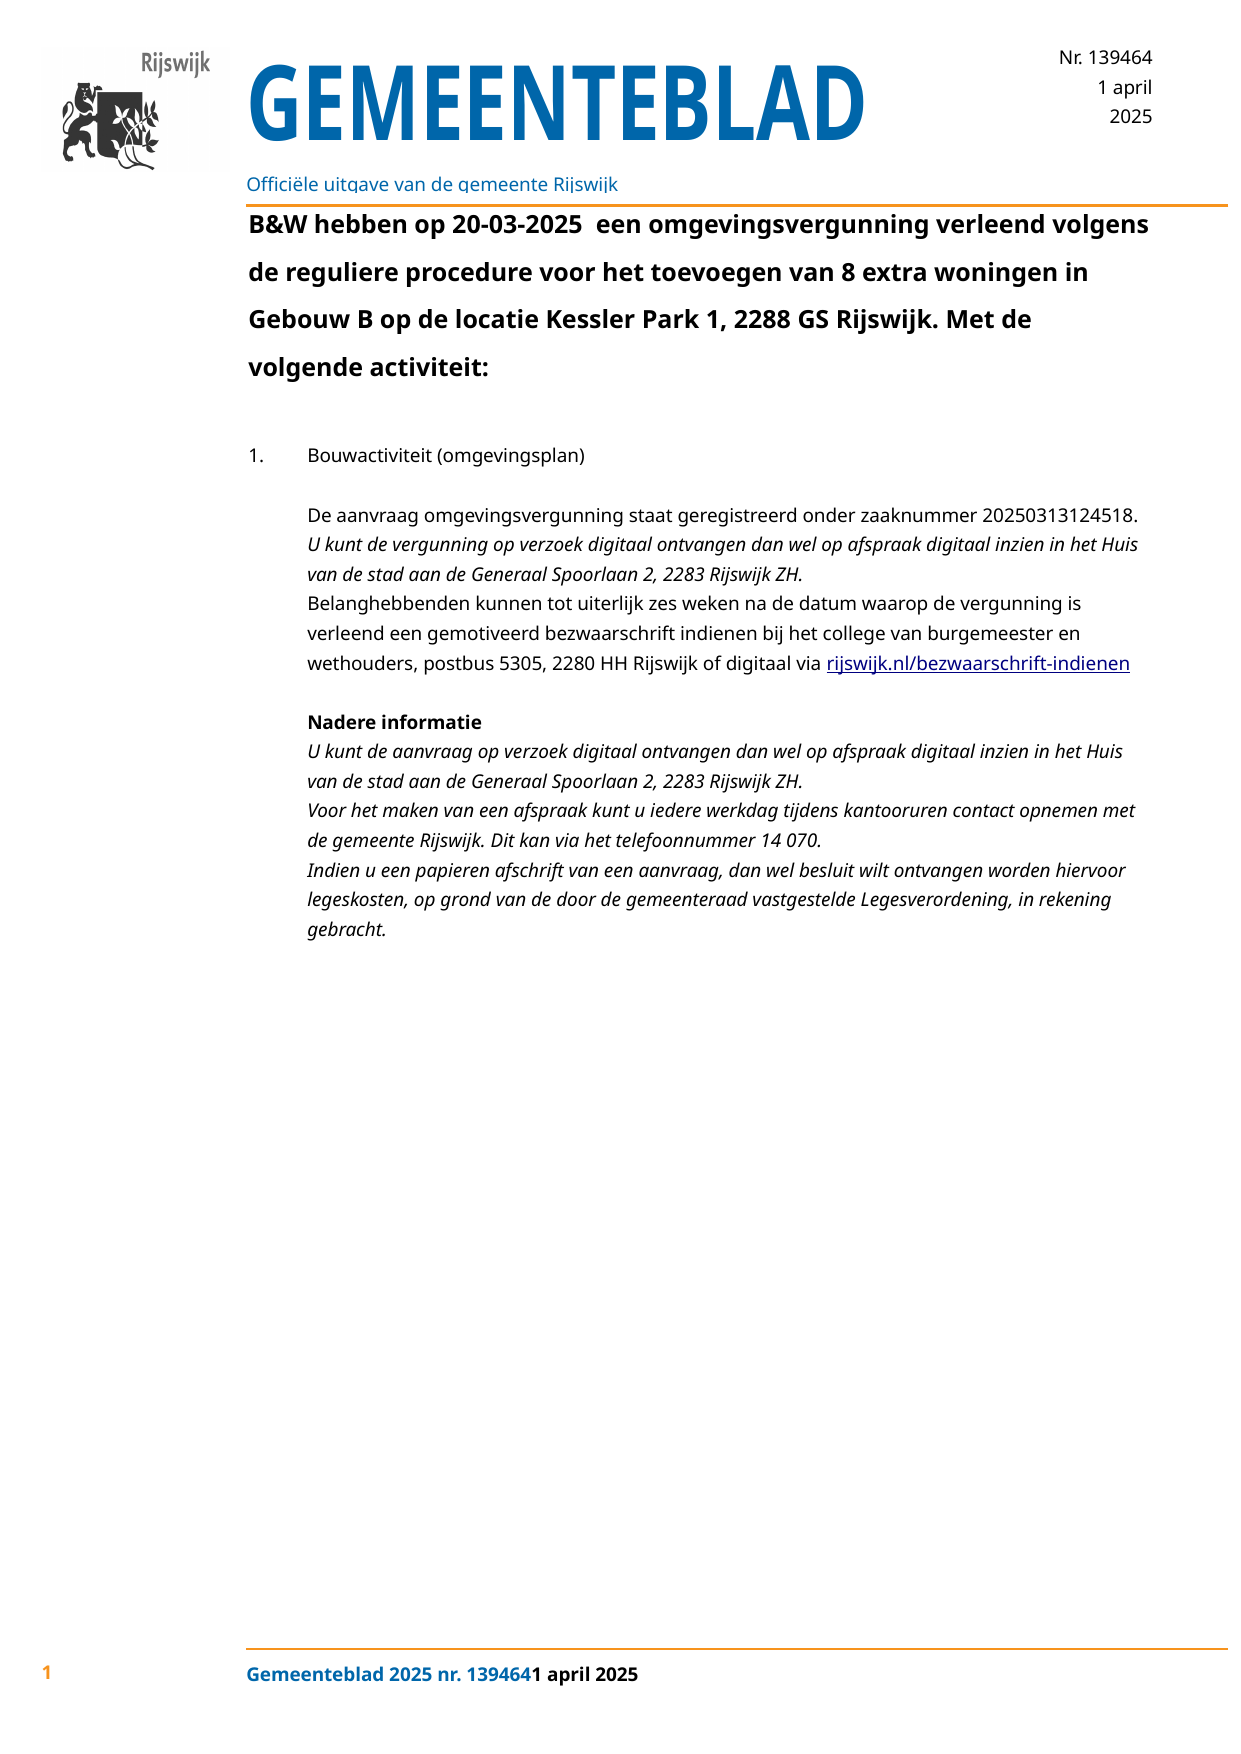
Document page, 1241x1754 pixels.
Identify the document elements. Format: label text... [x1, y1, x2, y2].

list De aanvraag omgevingsvergunning staat geregistreerd onder zaaknummer 20250313124518. U kunt de vergunning op verzoek digitaal ontvangen dan wel op afspraak digitaal inzien in het Huis van de stad aan de Generaal Spoorlaan 2, 2283 Rijswijk ZH. [248, 502, 1152, 587]
text B&W hebben op 20-03-2025 een omgevingsvergunning verleend volgens de reguliere procedure voor het toevoegen van 8 extra woningen in Gebouw B op de locatie Kessler Park 1, 2288 GS Rijswijk. Met de volgende activiteit: [248, 207, 1152, 384]
list Indien u een papieren afschrift van een aanvraag, dan wel besluit wilt ontvangen worden hiervoor legeskosten, op grond van de door de gemeenteraad vastgestelde Legesverordening, in rekening gebracht. [248, 857, 1152, 942]
list Voor het maken van een afspraak kunt u iedere werkdag tijdens kantooruren contact opnemen met de gemeente Rijswijk. Dit kan via het telefoonnummer 14 070. [248, 798, 1152, 853]
list Belanghebbenden kunnen tot uiterlijk zes weken na de datum waarop de vergunning is verleend een gemotiveerd bezwaarschrift indienen bij het college van burgemeester en wethouders, postbus 5305, 2280 HH Rijswijk of digitaal via rijswijk.nl/bezwaarschrift-indienen [248, 591, 1152, 676]
list Bouwactiviteit (omgevingsplan) [248, 443, 1152, 468]
list Nadere informatie [248, 709, 1152, 735]
picture [41, 47, 231, 172]
list U kunt de aanvraag op verzoek digitaal ontvangen dan wel op afspraak digitaal inzien in het Huis van de stad aan de Generaal Spoorlaan 2, 2283 Rijswijk ZH. [248, 738, 1152, 794]
